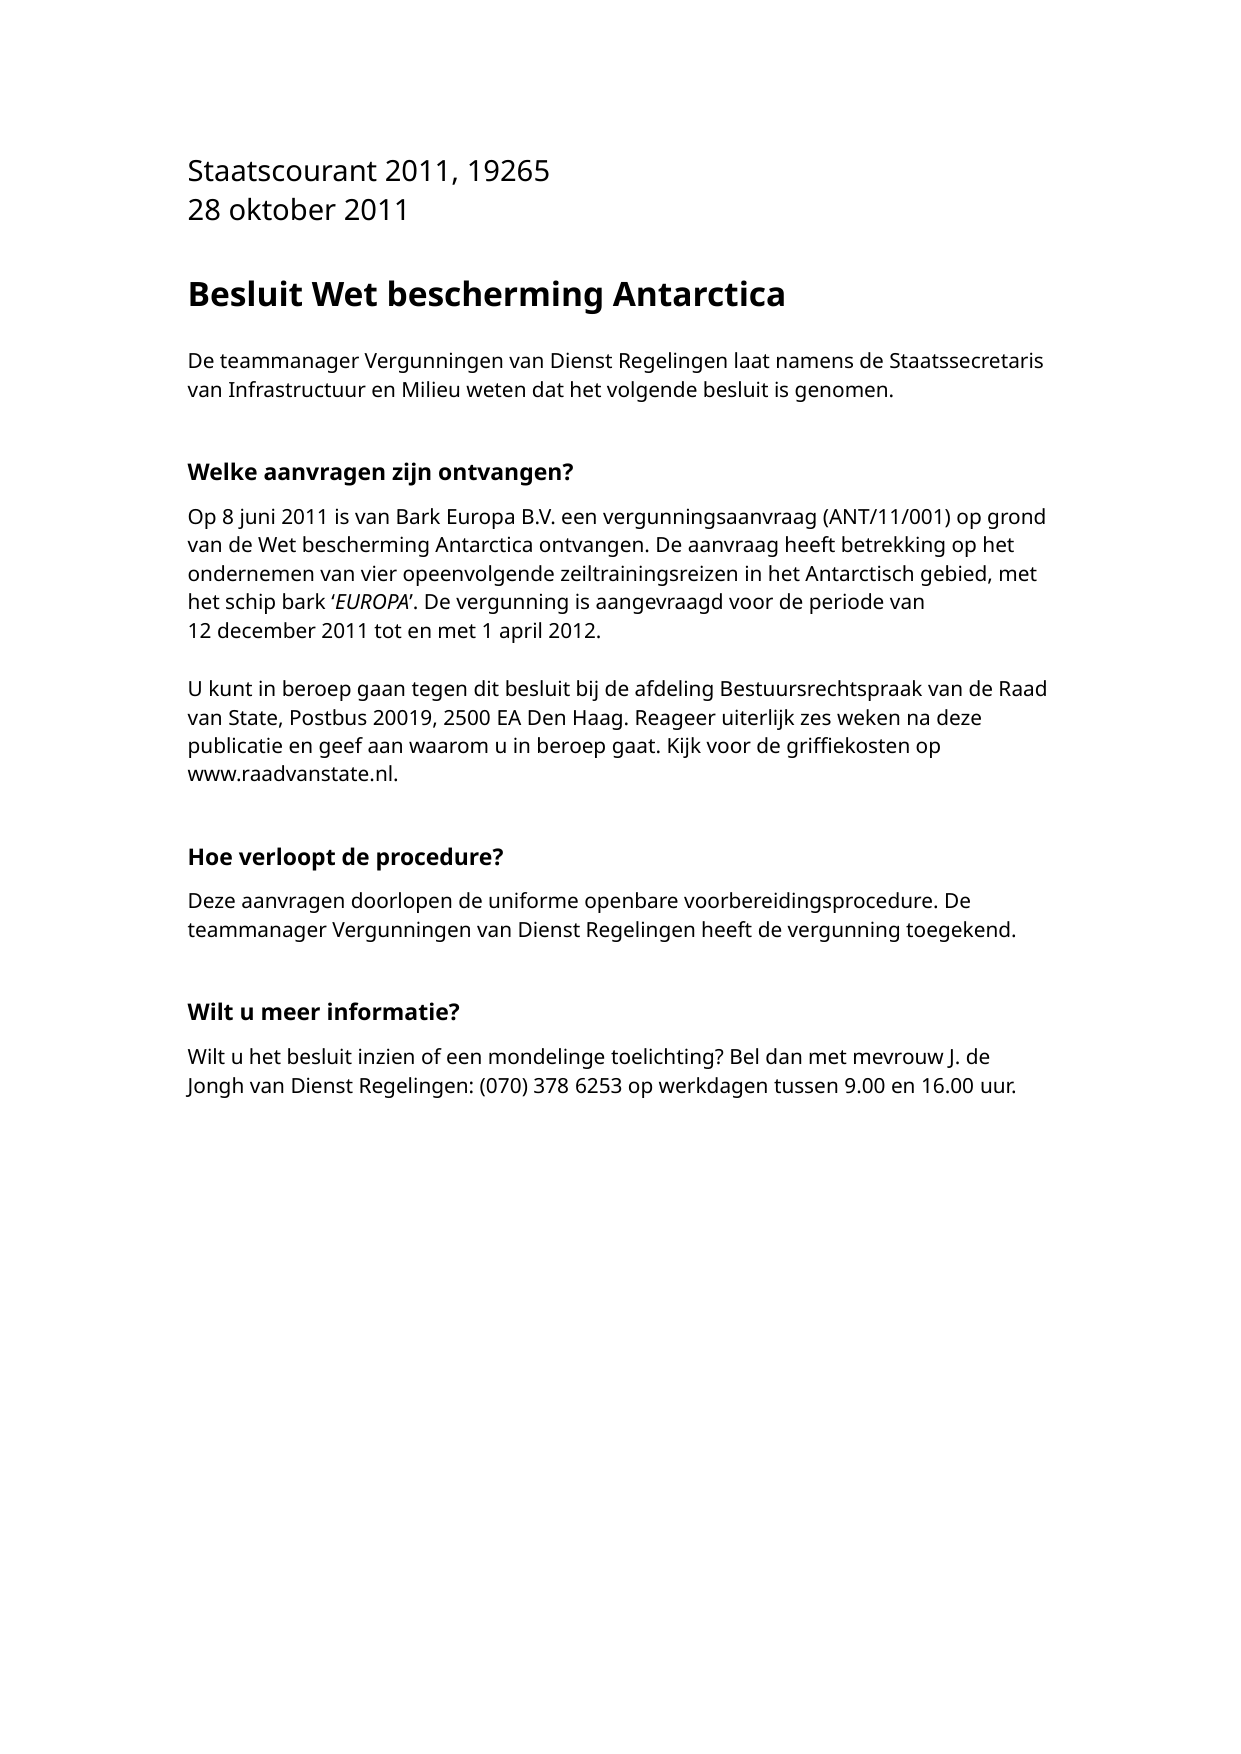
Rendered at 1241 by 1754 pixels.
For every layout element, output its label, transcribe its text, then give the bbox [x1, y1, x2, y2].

text U kunt in beroep gaan tegen dit besluit bij de afdeling Bestuursrechtspraak van de Raad van State, Postbus 20019, 2500 EA Den Haag. Reageer uiterlijk zes weken na deze publicatie en geef aan waarom u in beroep gaat. Kijk voor de griffiekosten op www.raadvanstate.nl. [187, 674, 1053, 788]
subtitle Besluit Wet bescherming Antarctica [187, 271, 1053, 316]
subtitle Hoe verloopt de procedure? [187, 840, 1053, 872]
text Wilt u het besluit inzien of een mondelinge toelichting? Bel dan met mevrouw J. de Jongh van Dienst Regelingen: (070) 378 6253 op werkdagen tussen 9.00 en 16.00 uur. [187, 1042, 1053, 1099]
text 28 oktober 2011 [187, 190, 1053, 229]
text De teammanager Vergunningen van Dienst Regelingen laat namens de Staatssecretaris van Infrastructuur en Milieu weten dat het volgende besluit is genomen. [187, 346, 1053, 403]
text Op 8 juni 2011 is van Bark Europa B.V. een vergunningsaanvraag (ANT/11/001) op grond van de Wet bescherming Antarctica ontvangen. De aanvraag heeft betrekking op het ondernemen van vier opeenvolgende zeiltrainingsreizen in het Antarctisch gebied, met het schip bark ‘EUROPA’. De vergunning is aangevraagd voor de periode van 12 december 2011 tot en met 1 april 2012. [187, 502, 1053, 644]
text Deze aanvragen doorlopen de uniforme openbare voorbereidingsprocedure. De teammanager Vergunningen van Dienst Regelingen heeft de vergunning toegekend. [187, 887, 1053, 943]
text Staatscourant 2011, 19265 [187, 150, 1053, 190]
subtitle Wilt u meer informatie? [187, 996, 1053, 1027]
subtitle Welke aanvragen zijn ontvangen? [187, 456, 1053, 487]
